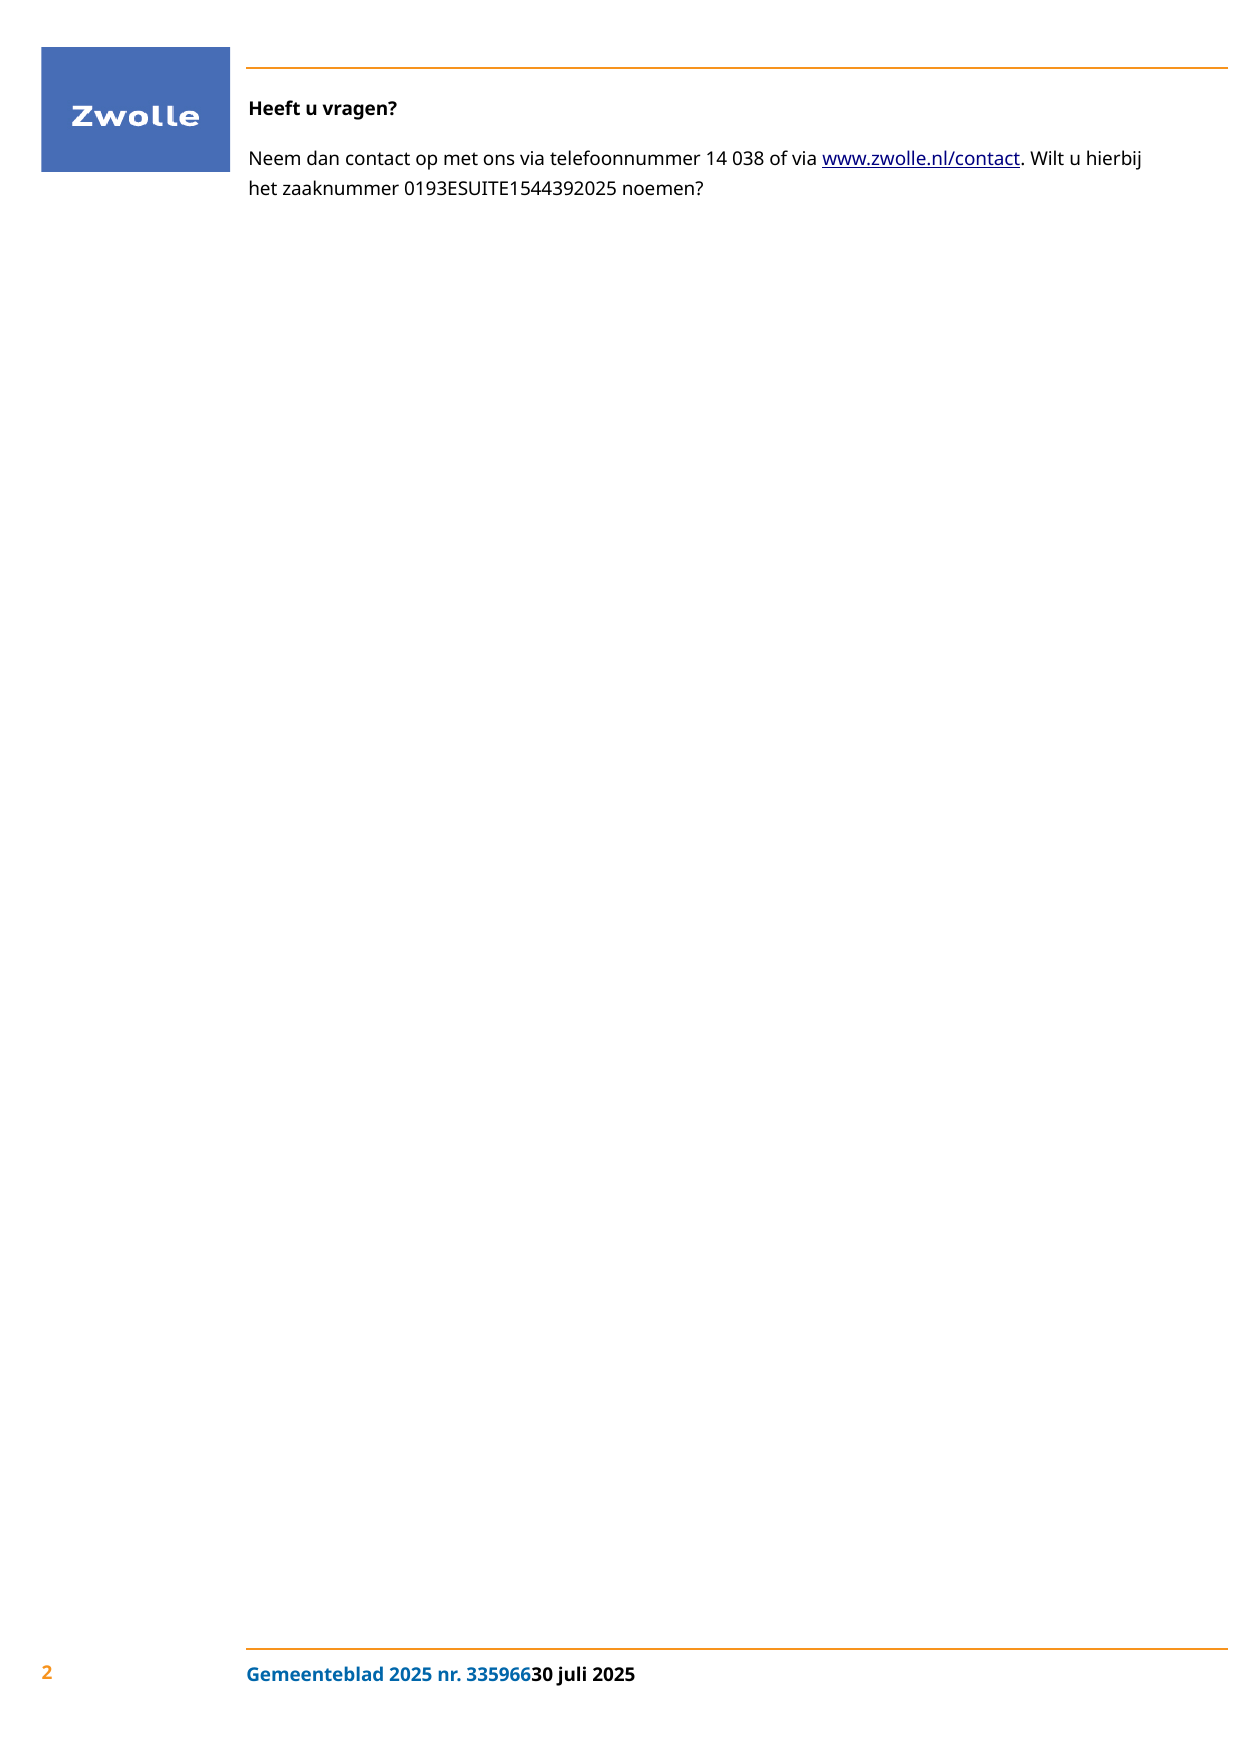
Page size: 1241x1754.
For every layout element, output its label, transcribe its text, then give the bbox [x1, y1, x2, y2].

text Neem dan contact op met ons via telefoonnummer 14 038 of via www.zwolle.nl/contact. Wilt u hierbij het zaaknummer 0193ESUITE1544392025 noemen? [248, 145, 1152, 201]
picture [41, 47, 231, 172]
text Heeft u vragen? [248, 95, 1152, 121]
